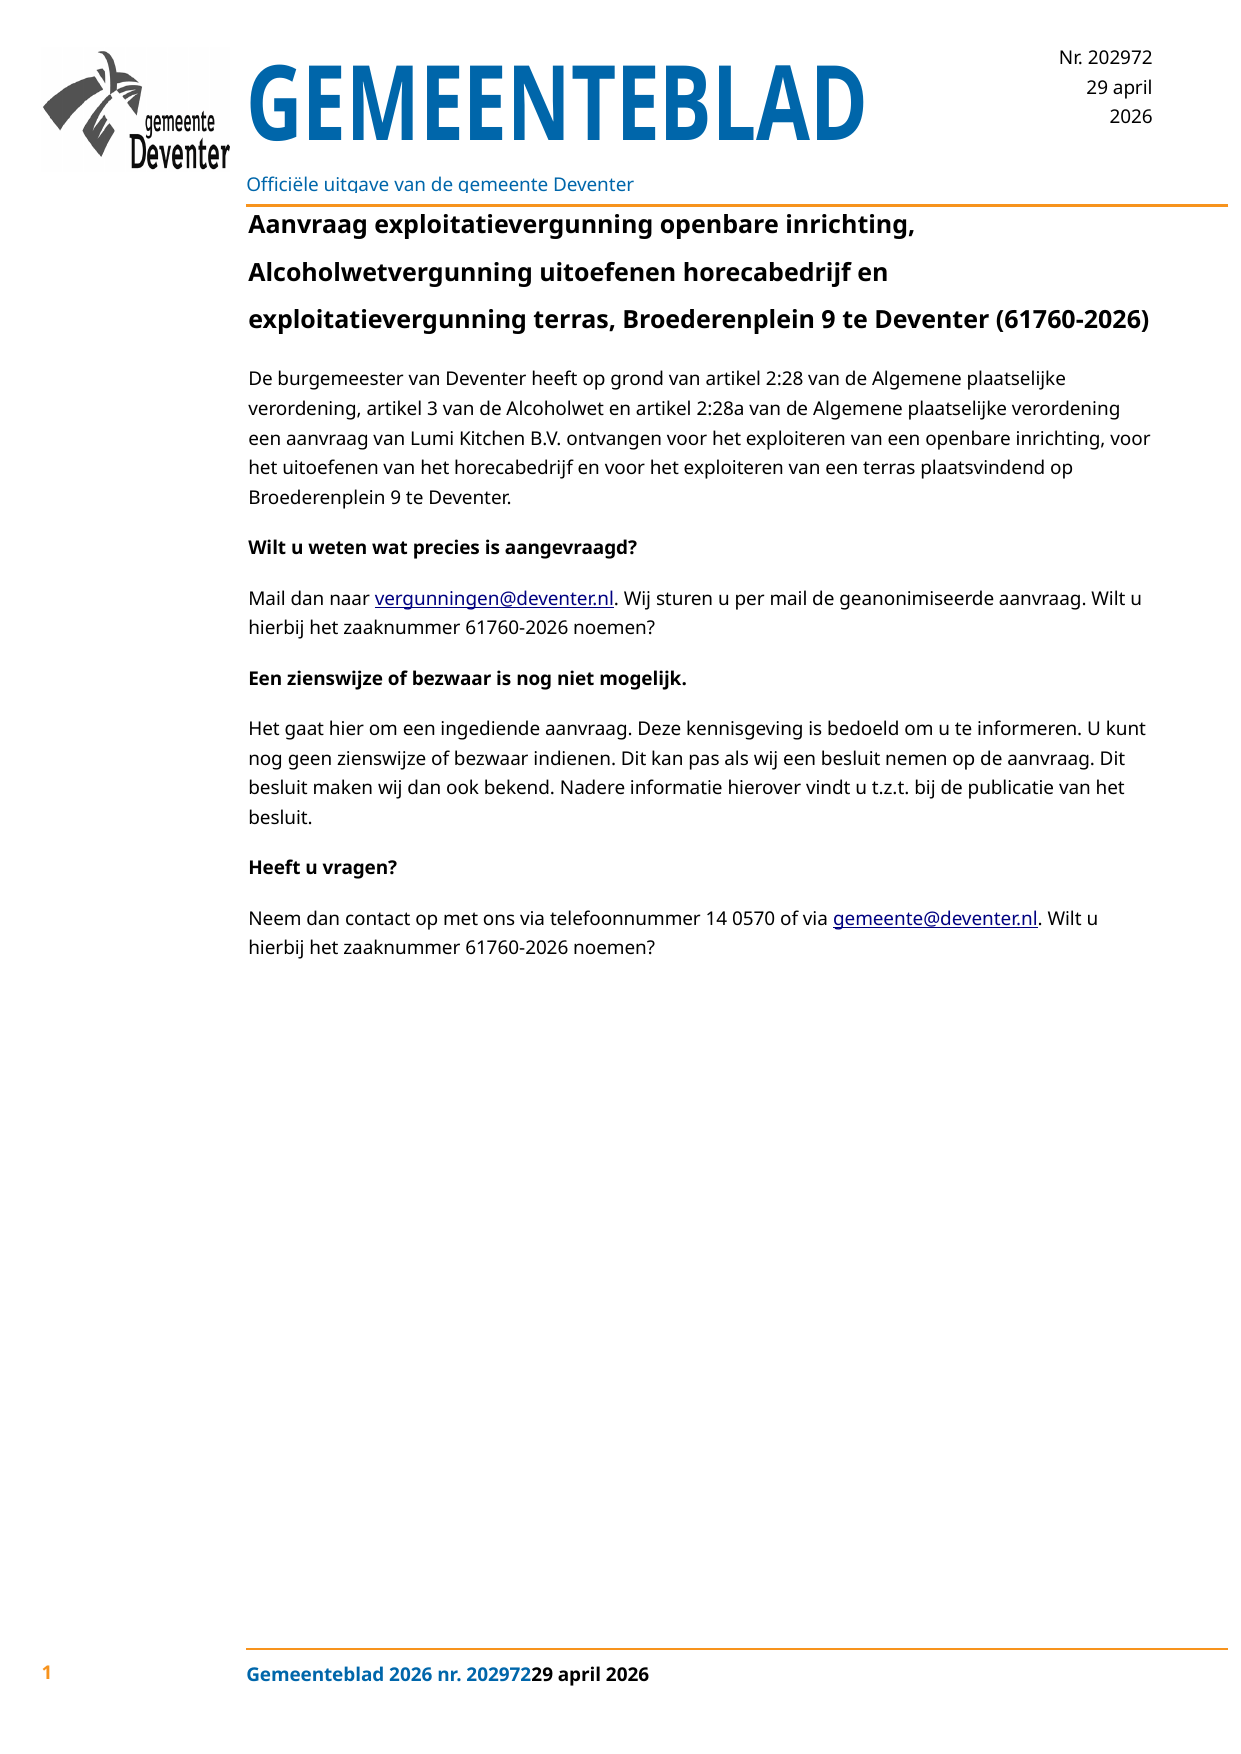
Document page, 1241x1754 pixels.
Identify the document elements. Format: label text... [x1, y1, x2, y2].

text Heeft u vragen? [248, 854, 1152, 880]
text Wilt u weten wat precies is aangevraagd? [248, 534, 1152, 560]
text Aanvraag exploitatievergunning openbare inrichting, Alcoholwetvergunning uitoefenen horecabedrijf en exploitatievergunning terras, Broederenplein 9 te Deventer (61760-2026) [248, 207, 1152, 336]
text De burgemeester van Deventer heeft op grond van artikel 2:28 van de Algemene plaatselijke verordening, artikel 3 van de Alcoholwet en artikel 2:28a van de Algemene plaatselijke verordening een aanvraag van Lumi Kitchen B.V. ontvangen voor het exploiteren van een openbare inrichting, voor het uitoefenen van het horecabedrijf en voor het exploiteren van een terras plaatsvindend op Broederenplein 9 te Deventer. [248, 366, 1152, 509]
text Mail dan naar vergunningen@deventer.nl. Wij sturen u per mail de geanonimiseerde aanvraag. Wilt u hierbij het zaaknummer 61760-2026 noemen? [248, 585, 1152, 640]
picture [41, 47, 231, 172]
text Het gaat hier om een ingediende aanvraag. Deze kennisgeving is bedoeld om u te informeren. U kunt nog geen zienswijze of bezwaar indienen. Dit kan pas als wij een besluit nemen op de aanvraag. Dit besluit maken wij dan ook bekend. Nadere informatie hierover vindt u t.z.t. bij de publicatie van het besluit. [248, 715, 1152, 829]
text Neem dan contact op met ons via telefoonnummer 14 0570 of via gemeente@deventer.nl. Wilt u hierbij het zaaknummer 61760-2026 noemen? [248, 905, 1152, 960]
text Een zienswijze of bezwaar is nog niet mogelijk. [248, 665, 1152, 690]
